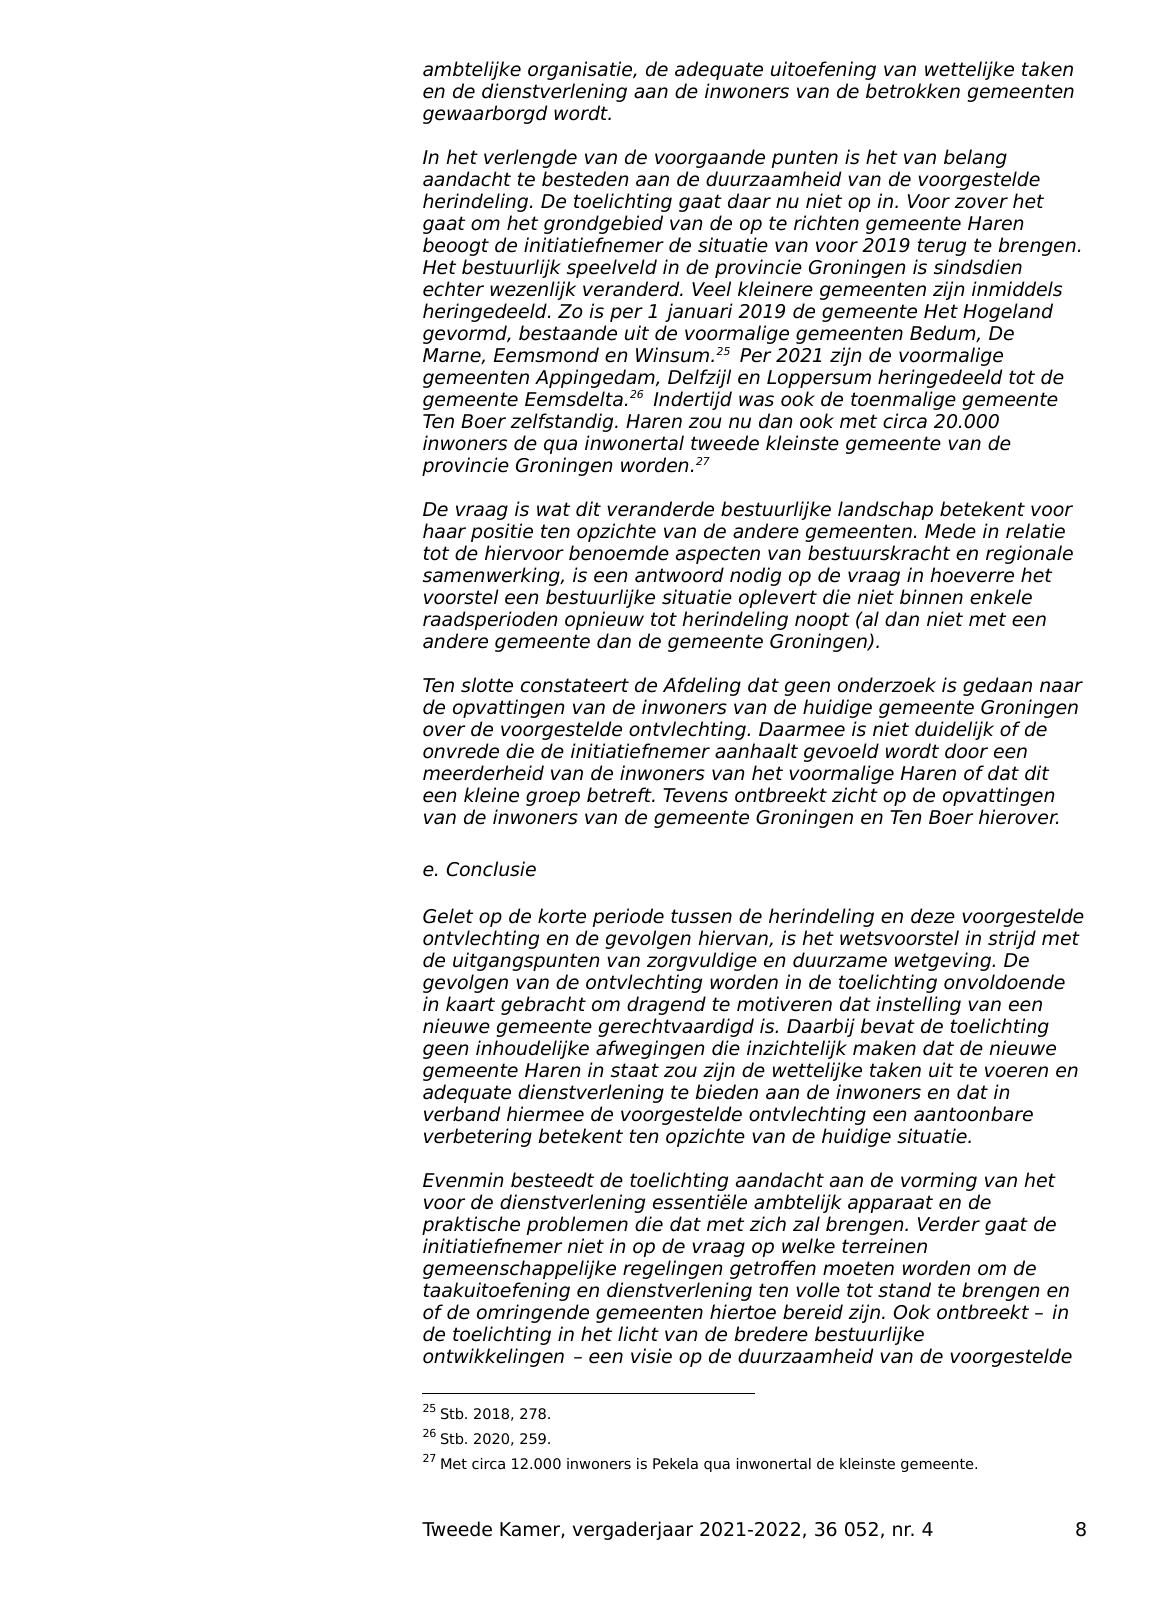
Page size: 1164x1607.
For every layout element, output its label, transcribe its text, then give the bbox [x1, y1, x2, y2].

text In het verlengde van de voorgaande punten is het van belang aandacht te besteden aan de duurzaamheid van de voorgestelde herindeling. De toelichting gaat daar nu niet op in. Voor zover het gaat om het grondgebied van de op te richten gemeente Haren beoogt de initiatiefnemer de situatie van voor 2019 terug te brengen. Het bestuurlijk speelveld in de provincie Groningen is sindsdien echter wezenlijk veranderd. Veel kleinere gemeenten zijn inmiddels heringedeeld. Zo is per 1 januari 2019 de gemeente Het Hogeland gevormd, bestaande uit de voormalige gemeenten Bedum, De Marne, Eemsmond en Winsum. Per 2021 zijn de voormalige gemeenten Appingedam, Delfzijl en Loppersum heringedeeld tot de gemeente Eemsdelta. Indertijd was ook de toenmalige gemeente Ten Boer zelfstandig. Haren zou nu dan ook met circa 20.000 inwoners de qua inwonertal tweede kleinste gemeente van de provincie Groningen worden. [422, 147, 1087, 477]
text Stb. 2018, 278. [422, 1402, 1087, 1424]
text Ten slotte constateert de Afdeling dat geen onderzoek is gedaan naar de opvattingen van de inwoners van de huidige gemeente Groningen over de voorgestelde ontvlechting. Daarmee is niet duidelijk of de onvrede die de initiatiefnemer aanhaalt gevoeld wordt door een meerderheid van de inwoners van het voormalige Haren of dat dit een kleine groep betreft. Tevens ontbreekt zicht op de opvattingen van de inwoners van de gemeente Groningen en Ten Boer hierover. [422, 675, 1087, 829]
text Evenmin besteedt de toelichting aandacht aan de vorming van het voor de dienstverlening essentiële ambtelijk apparaat en de praktische problemen die dat met zich zal brengen. Verder gaat de initiatiefnemer niet in op de vraag op welke terreinen gemeenschappelijke regelingen getroffen moeten worden om de taakuitoefening en dienstverlening ten volle tot stand te brengen en of de omringende gemeenten hiertoe bereid zijn. Ook ontbreekt – in de toelichting in het licht van de bredere bestuurlijke ontwikkelingen – een visie op de duurzaamheid van de voorgestelde [422, 1170, 1087, 1368]
text Gelet op de korte periode tussen de herindeling en deze voorgestelde ontvlechting en de gevolgen hiervan, is het wetsvoorstel in strijd met de uitgangspunten van zorgvuldige en duurzame wetgeving. De gevolgen van de ontvlechting worden in de toelichting onvoldoende in kaart gebracht om dragend te motiveren dat instelling van een nieuwe gemeente gerechtvaardigd is. Daarbij bevat de toelichting geen inhoudelijke afwegingen die inzichtelijk maken dat de nieuwe gemeente Haren in staat zou zijn de wettelijke taken uit te voeren en adequate dienstverlening te bieden aan de inwoners en dat in verband hiermee de voorgestelde ontvlechting een aantoonbare verbetering betekent ten opzichte van de huidige situatie. [422, 906, 1087, 1148]
text De vraag is wat dit veranderde bestuurlijke landschap betekent voor haar positie ten opzichte van de andere gemeenten. Mede in relatie tot de hiervoor benoemde aspecten van bestuurskracht en regionale samenwerking, is een antwoord nodig op de vraag in hoeverre het voorstel een bestuurlijke situatie oplevert die niet binnen enkele raadsperioden opnieuw tot herindeling noopt (al dan niet met een andere gemeente dan de gemeente Groningen). [422, 499, 1087, 653]
subtitle e. Conclusie [422, 859, 1087, 881]
text Stb. 2020, 259. [422, 1427, 1087, 1449]
text ambtelijke organisatie, de adequate uitoefening van wettelijke taken en de dienstverlening aan de inwoners van de betrokken gemeenten gewaarborgd wordt. [422, 59, 1087, 125]
text Met circa 12.000 inwoners is Pekela qua inwonertal de kleinste gemeente. [422, 1452, 1087, 1474]
